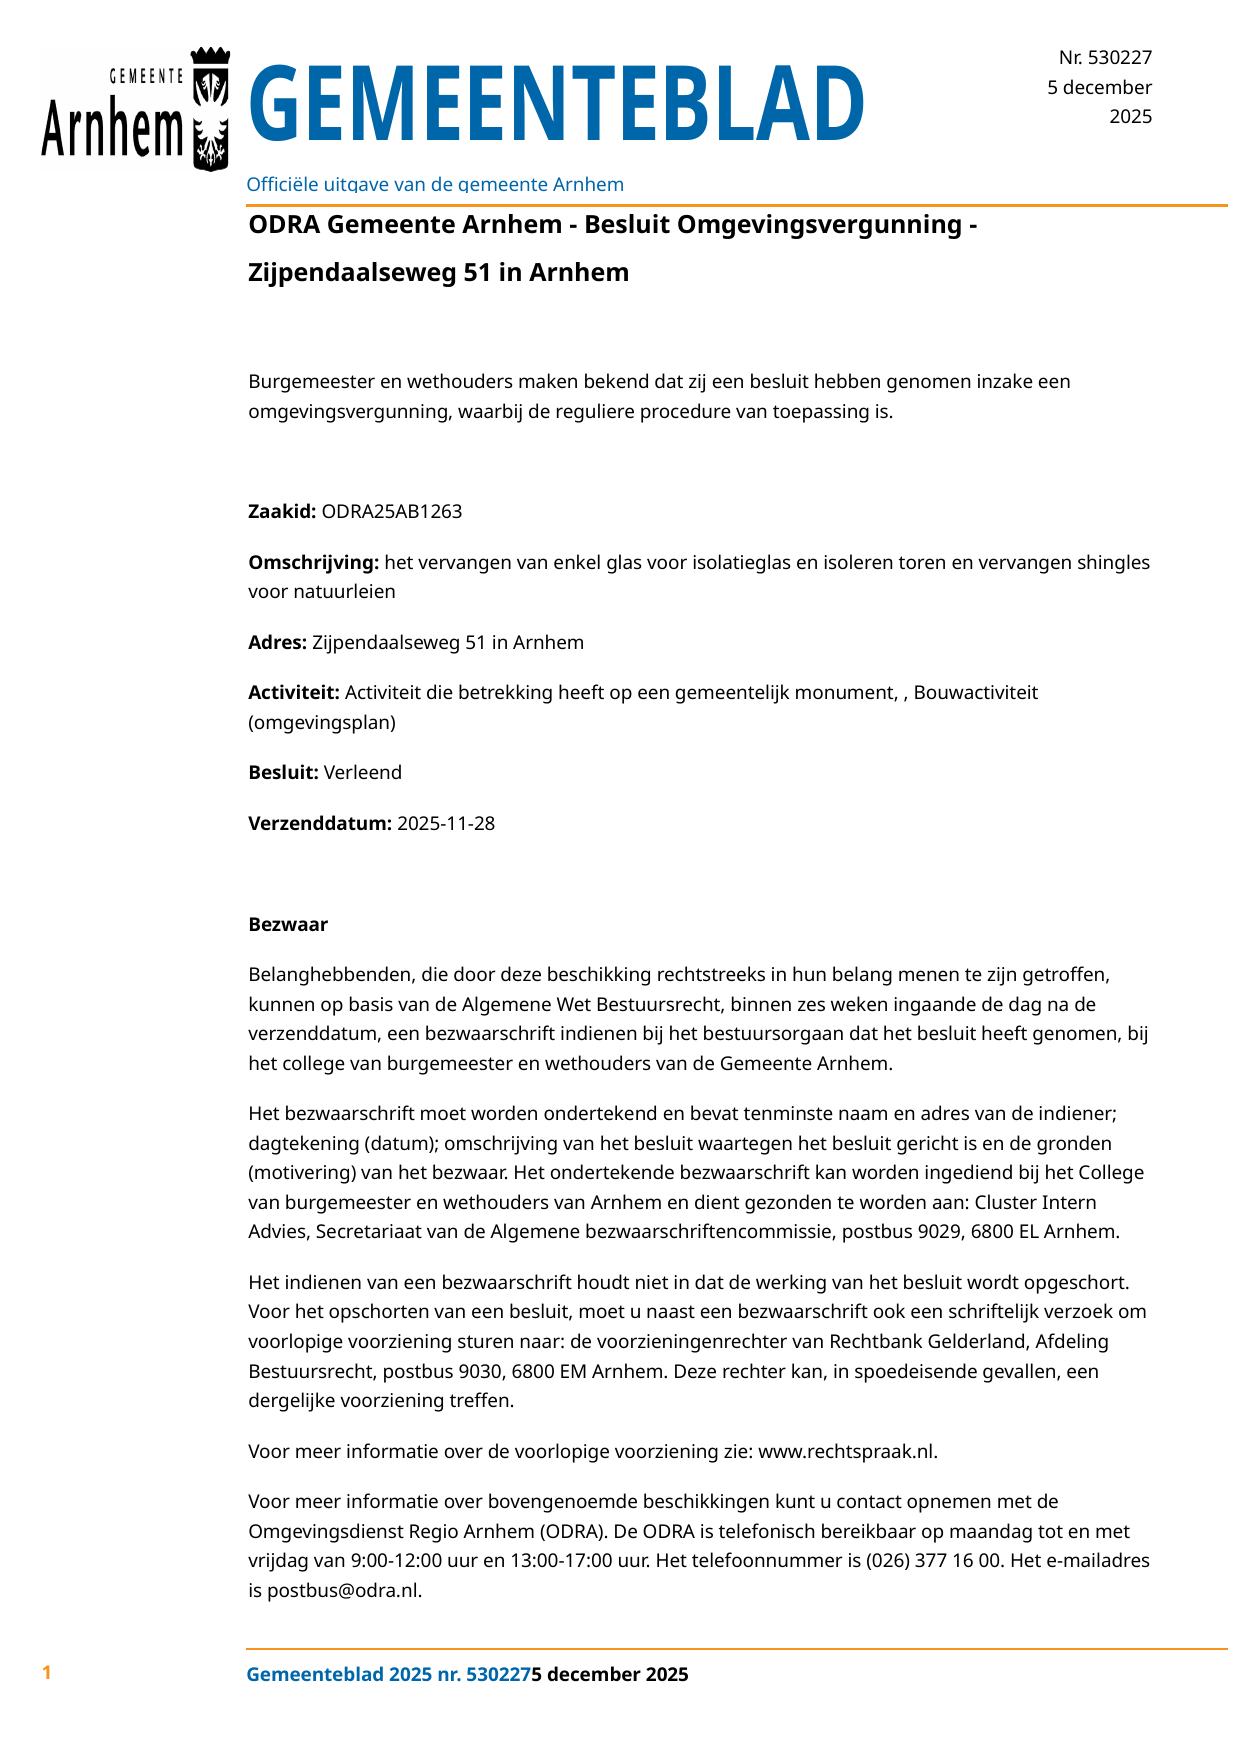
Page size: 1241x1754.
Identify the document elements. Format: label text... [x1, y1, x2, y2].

text Belanghebbenden, die door deze beschikking rechtstreeks in hun belang menen te zijn getroffen, kunnen op basis van de Algemene Wet Bestuursrecht, binnen zes weken ingaande de dag na de verzenddatum, een bezwaarschrift indienen bij het bestuursorgaan dat het besluit heeft genomen, bij het college van burgemeester en wethouders van de Gemeente Arnhem. [248, 961, 1152, 1076]
text Voor meer informatie over de voorlopige voorziening zie: www.rechtspraak.nl. [248, 1438, 1152, 1464]
text ODRA Gemeente Arnhem - Besluit Omgevingsvergunning - Zijpendaalseweg 51 in Arnhem [248, 207, 1152, 288]
text Verzenddatum: 2025-11-28 [248, 810, 1152, 836]
text Het bezwaarschrift moet worden ondertekend en bevat tenminste naam en adres van de indiener; dagtekening (datum); omschrijving van het besluit waartegen het besluit gericht is en de gronden (motivering) van het bezwaar. Het ondertekende bezwaarschrift kan worden ingediend bij het College van burgemeester en wethouders van Arnhem en dient gezonden te worden aan: Cluster Intern Advies, Secretariaat van de Algemene bezwaarschriftencommissie, postbus 9029, 6800 EL Arnhem. [248, 1100, 1152, 1244]
text Activiteit: Activiteit die betrekking heeft op een gemeentelijk monument, , Bouwactiviteit (omgevingsplan) [248, 679, 1152, 735]
text Voor meer informatie over bovengenoemde beschikkingen kunt u contact opnemen met de Omgevingsdienst Regio Arnhem (ODRA). De ODRA is telefonisch bereikbaar op maandag tot en met vrijdag van 9:00-12:00 uur en 13:00-17:00 uur. Het telefoonnummer is (026) 377 16 00. Het e-mailadres is postbus@odra.nl. [248, 1488, 1152, 1603]
text Het indienen van een bezwaarschrift houdt niet in dat de werking van het besluit wordt opgeschort. Voor het opschorten van een besluit, moet u naast een bezwaarschrift ook een schriftelijk verzoek om voorlopige voorziening sturen naar: de voorzieningenrechter van Rechtbank Gelderland, Afdeling Bestuursrecht, postbus 9030, 6800 EM Arnhem. Deze rechter kan, in spoedeisende gevallen, een dergelijke voorziening treffen. [248, 1269, 1152, 1413]
picture [41, 47, 231, 172]
text Burgemeester en wethouders maken bekend dat zij een besluit hebben genomen inzake een omgevingsvergunning, waarbij de reguliere procedure van toepassing is. [248, 368, 1152, 424]
text Bezwaar [248, 911, 1152, 937]
text Omschrijving: het vervangen van enkel glas voor isolatieglas en isoleren toren en vervangen shingles voor natuurleien [248, 549, 1152, 604]
text Zaakid: ODRA25AB1263 [248, 499, 1152, 524]
text Adres: Zijpendaalseweg 51 in Arnhem [248, 629, 1152, 655]
text Besluit: Verleend [248, 759, 1152, 785]
